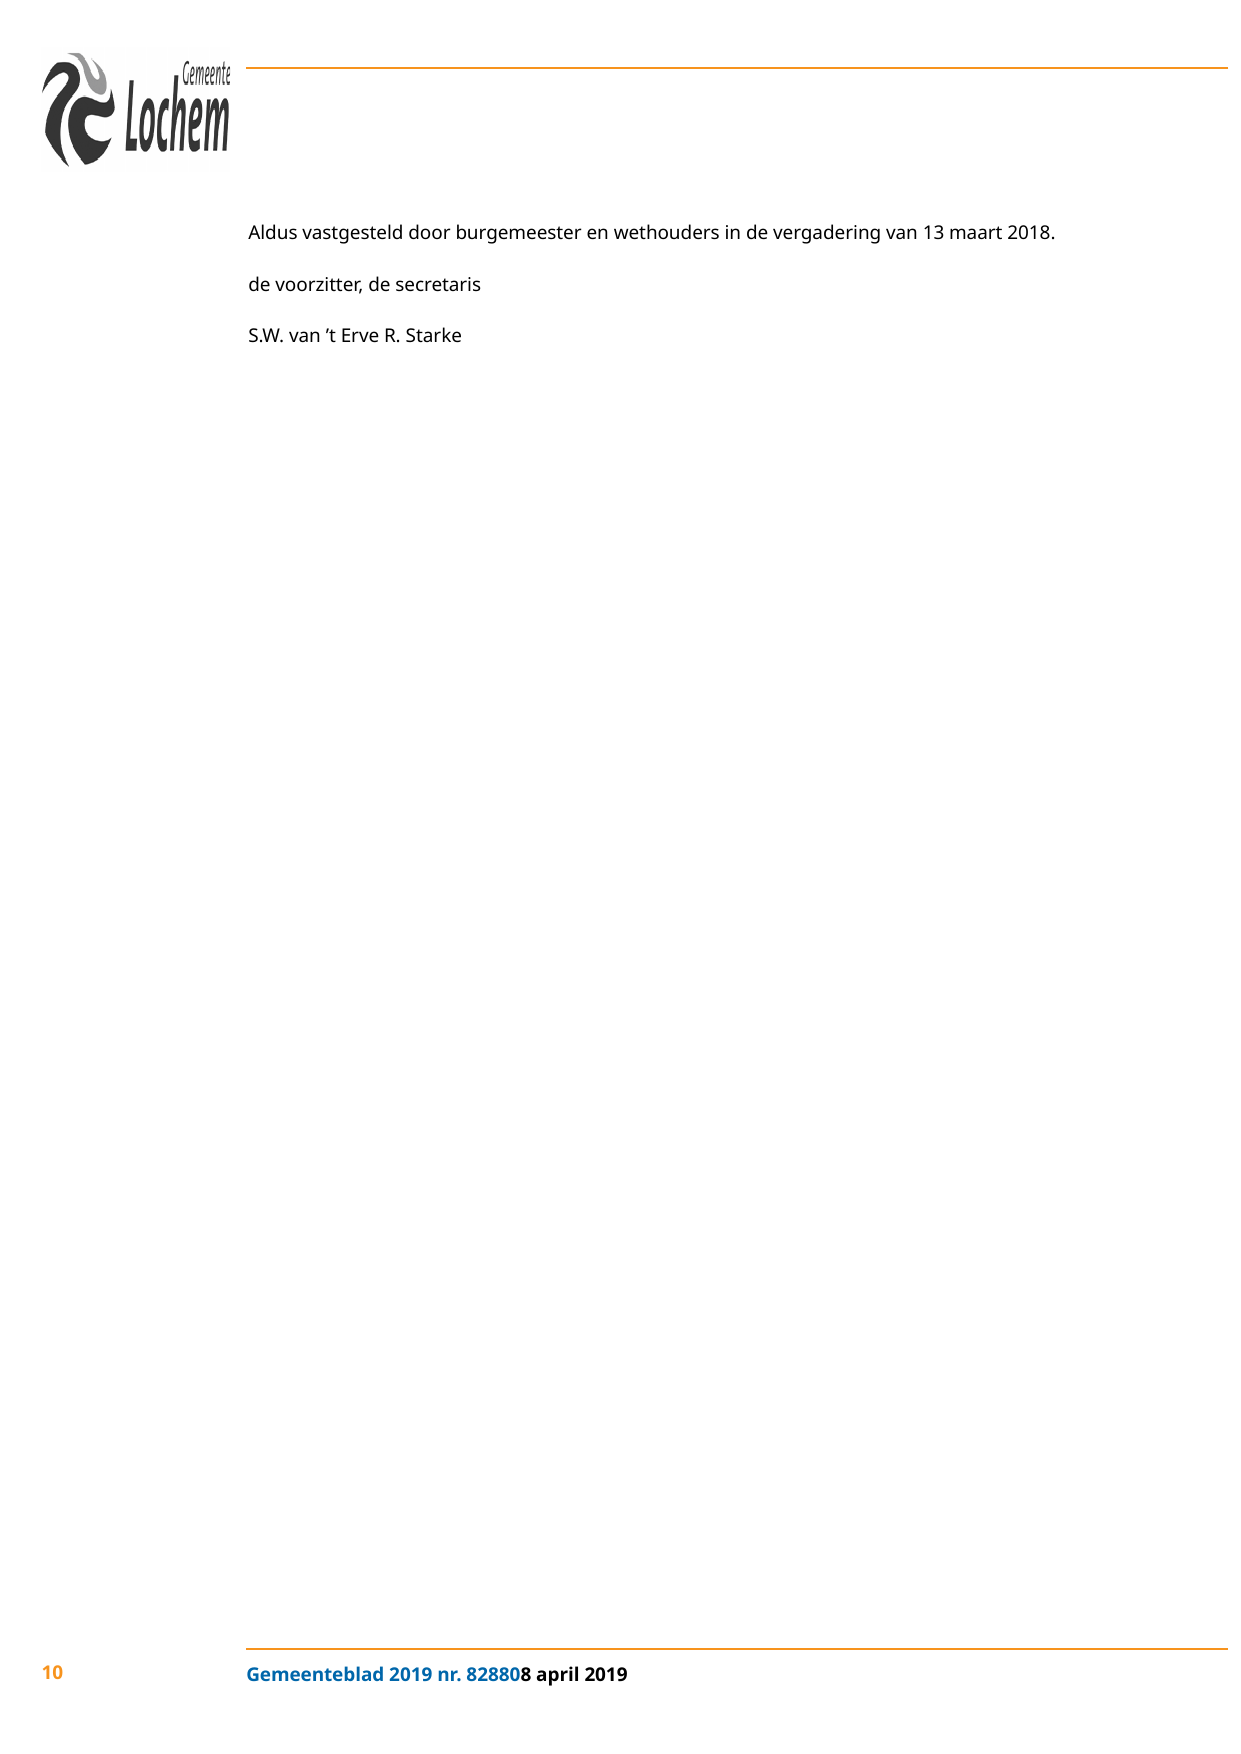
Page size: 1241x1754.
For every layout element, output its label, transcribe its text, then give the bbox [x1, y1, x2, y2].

text de voorzitter, de secretaris [248, 271, 1152, 296]
text S.W. van ’t Erve R. Starke [248, 322, 1152, 348]
picture [41, 47, 231, 172]
text Aldus vastgesteld door burgemeester en wethouders in de vergadering van 13 maart 2018. [248, 219, 1152, 245]
